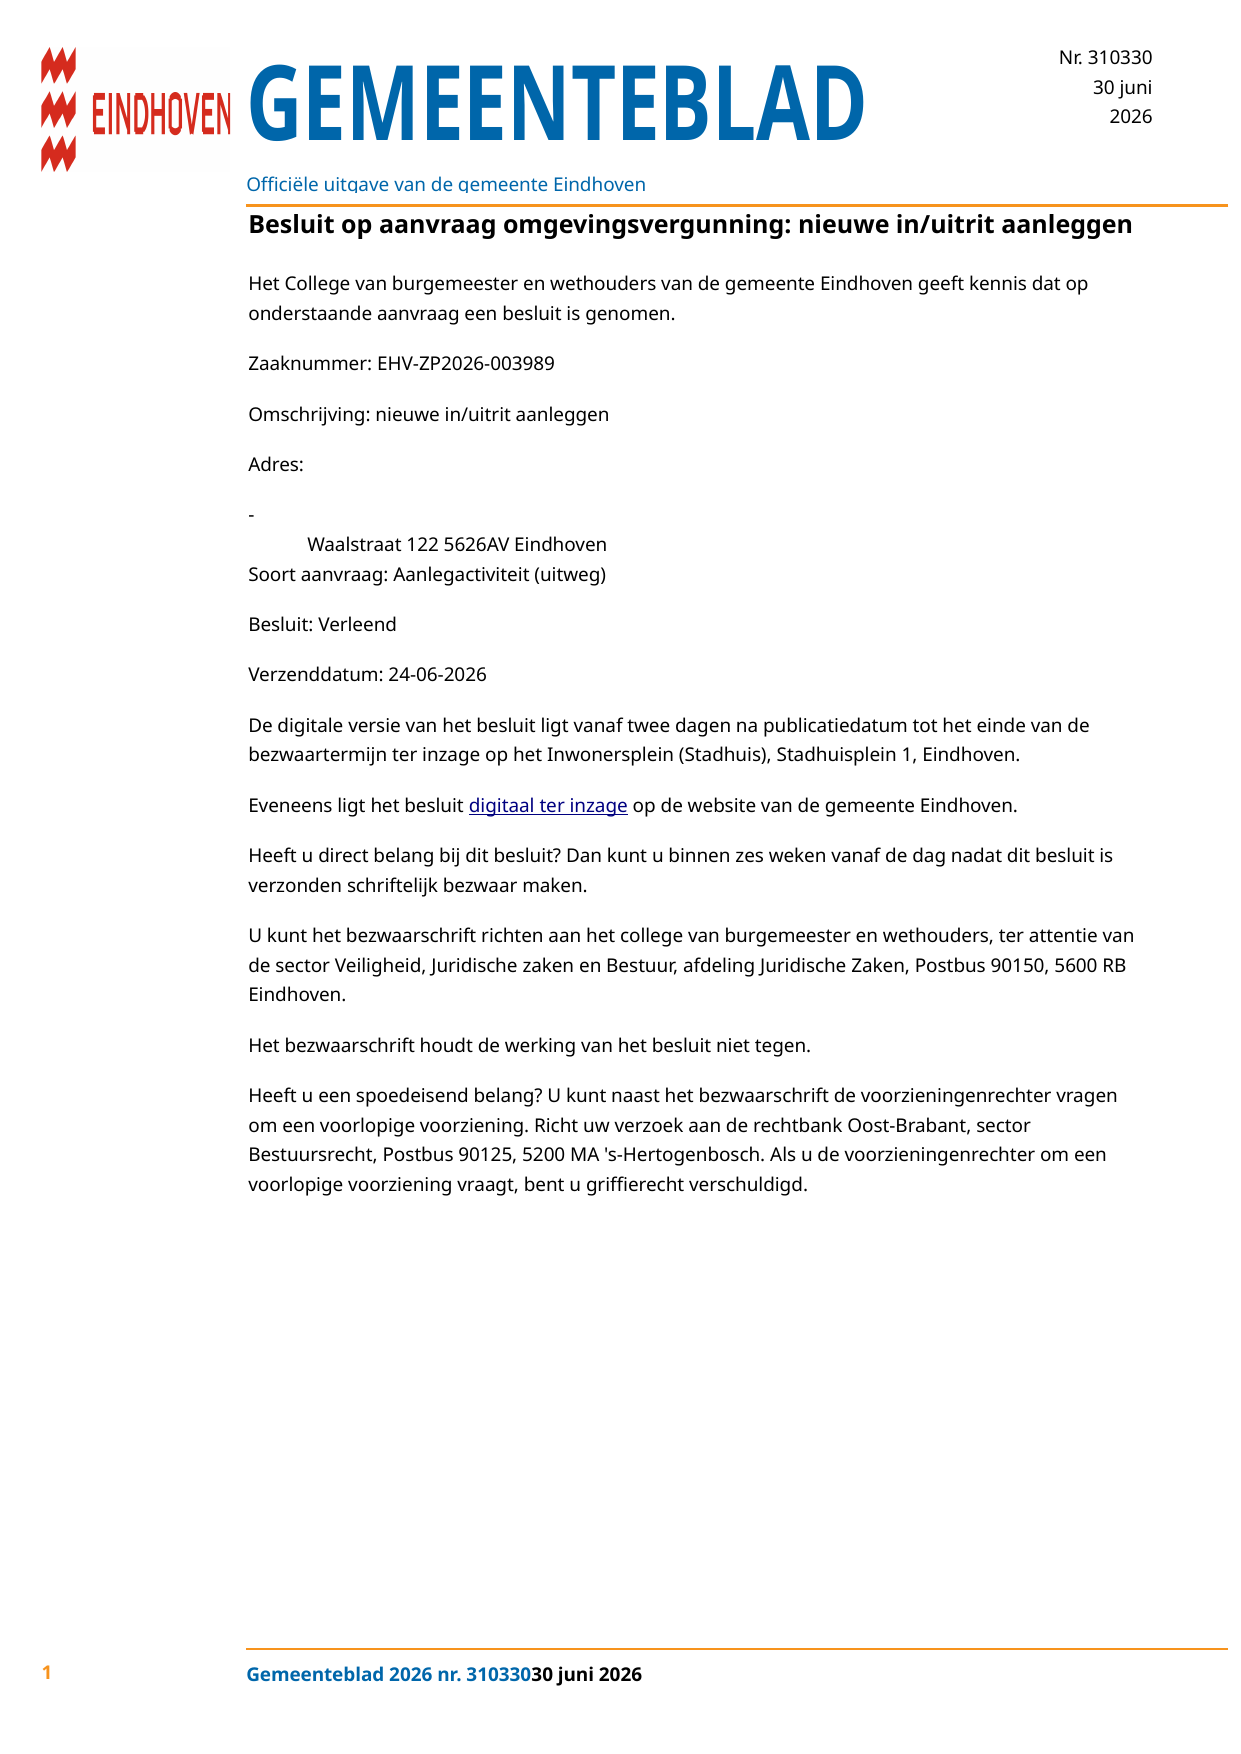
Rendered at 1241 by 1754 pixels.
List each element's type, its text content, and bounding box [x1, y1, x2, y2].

text Zaaknummer: EHV-ZP2026-003989 [248, 350, 1152, 376]
text Verzenddatum: 24-06-2026 [248, 662, 1152, 687]
text Heeft u direct belang bij dit besluit? Dan kunt u binnen zes weken vanaf de dag nadat dit besluit is verzonden schriftelijk bezwaar maken. [248, 842, 1152, 898]
text U kunt het bezwaarschrift richten aan het college van burgemeester en wethouders, ter attentie van de sector Veiligheid, Juridische zaken en Bestuur, afdeling Juridische Zaken, Postbus 90150, 5600 RB Eindhoven. [248, 922, 1152, 1007]
text De digitale versie van het besluit ligt vanaf twee dagen na publicatiedatum tot het einde van de bezwaartermijn ter inzage op het Inwonersplein (Stadhuis), Stadhuisplein 1, Eindhoven. [248, 712, 1152, 767]
text Het bezwaarschrift houdt de werking van het besluit niet tegen. [248, 1032, 1152, 1058]
text Soort aanvraag: Aanlegactiviteit (uitweg) [248, 561, 1152, 586]
text Besluit: Verleend [248, 611, 1152, 637]
text Eveneens ligt het besluit digitaal ter inzage op de website van de gemeente Eindhoven. [248, 792, 1152, 818]
text Het College van burgemeester en wethouders van de gemeente Eindhoven geeft kennis dat op onderstaande aanvraag een besluit is genomen. [248, 270, 1152, 326]
picture [41, 47, 231, 172]
text Besluit op aanvraag omgevingsvergunning: nieuwe in/uitrit aanleggen [248, 207, 1152, 241]
text Heeft u een spoedeisend belang? U kunt naast het bezwaarschrift de voorzieningenrechter vragen om een voorlopige voorziening. Richt uw verzoek aan de rechtbank Oost-Brabant, sector Bestuursrecht, Postbus 90125, 5200 MA 's-Hertogenbosch. Als u de voorzieningenrechter om een voorlopige voorziening vraagt, bent u griffierecht verschuldigd. [248, 1082, 1152, 1197]
list Waalstraat 122 5626AV Eindhoven [248, 531, 1152, 557]
text Omschrijving: nieuwe in/uitrit aanleggen [248, 401, 1152, 426]
text Adres: [248, 451, 1152, 477]
